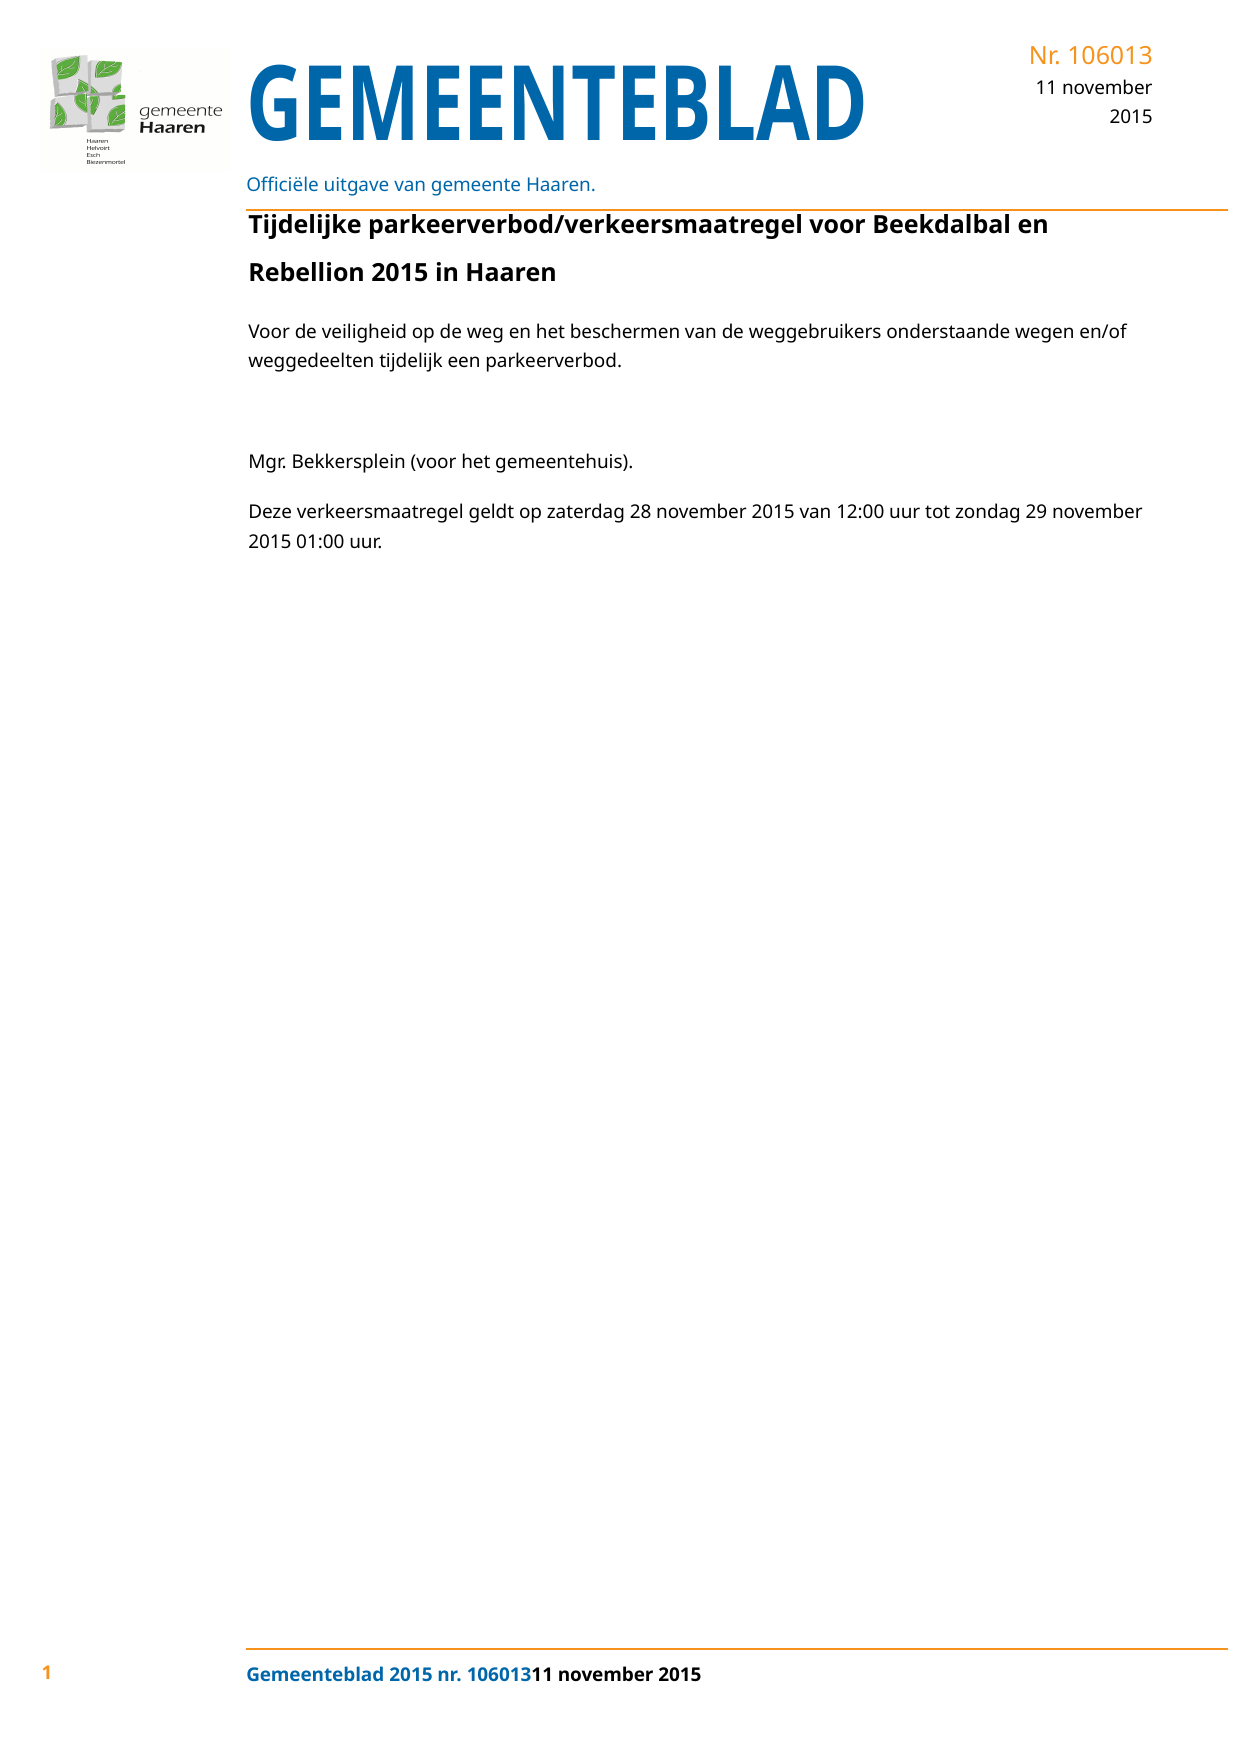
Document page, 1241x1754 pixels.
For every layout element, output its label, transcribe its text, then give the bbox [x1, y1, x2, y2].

text Tijdelijke parkeerverbod/verkeersmaatregel voor Beekdalbal en Rebellion 2015 in Haaren [248, 211, 1152, 288]
text Mgr. Bekkersplein (voor het gemeentehuis). [248, 448, 1152, 474]
text Voor de veiligheid op de weg en het beschermen van de weggebruikers onderstaande wegen en/of weggedeelten tijdelijk een parkeerverbod. [248, 318, 1152, 373]
text Deze verkeersmaatregel geldt op zaterdag 28 november 2015 van 12:00 uur tot zondag 29 november 2015 01:00 uur. [248, 499, 1152, 554]
picture [41, 47, 231, 172]
